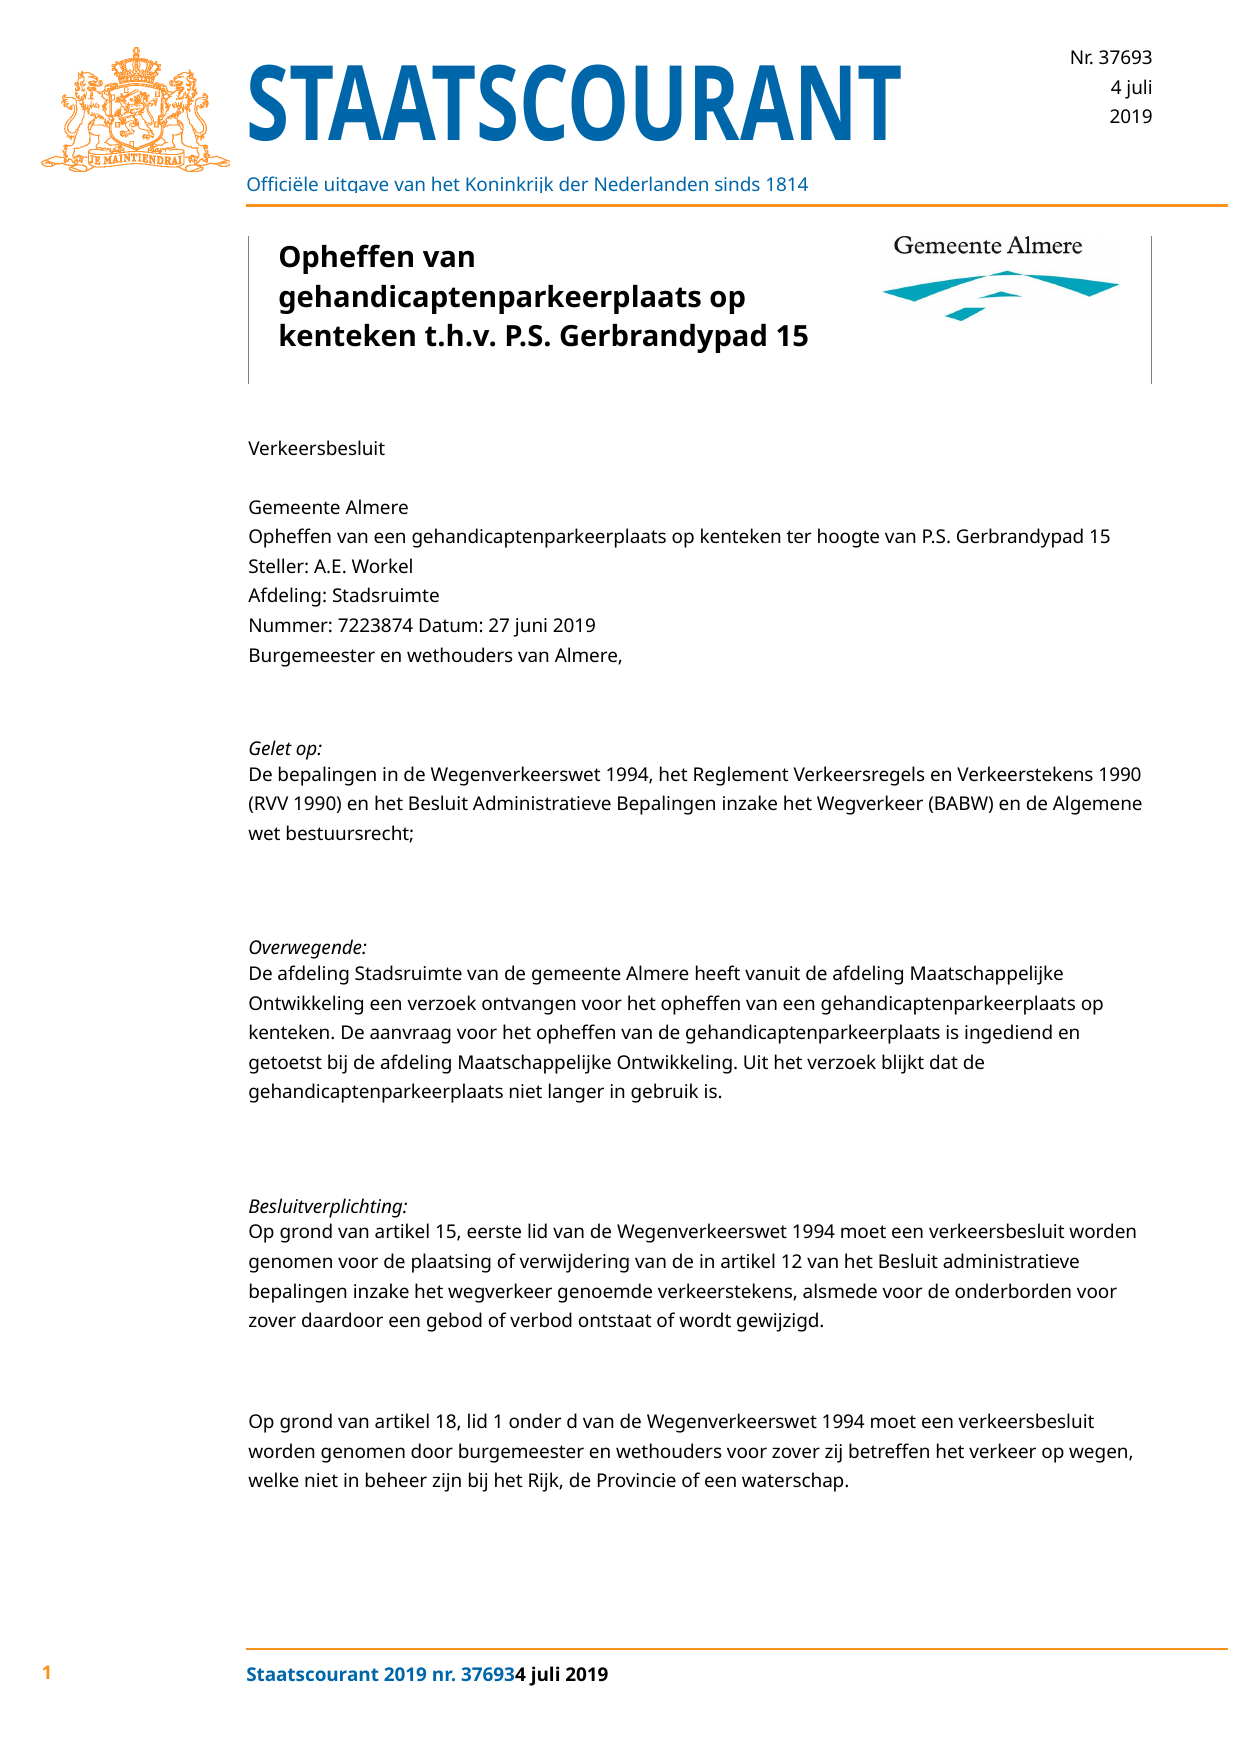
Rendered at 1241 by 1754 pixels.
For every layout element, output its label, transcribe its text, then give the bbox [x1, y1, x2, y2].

text Afdeling: Stadsruimte [248, 583, 1152, 608]
text Opheffen van een gehandicaptenparkeerplaats op kenteken ter hoogte van P.S. Gerbrandypad 15 [248, 523, 1152, 549]
text Overwegende: [248, 934, 1152, 960]
text Op grond van artikel 18, lid 1 onder d van de Wegenverkeerswet 1994 moet een verkeersbesluit worden genomen door burgemeester en wethouders voor zover zij betreffen het verkeer op wegen, welke niet in beheer zijn bij het Rijk, de Provincie of een waterschap. [248, 1408, 1152, 1493]
picture [41, 47, 231, 172]
text Burgemeester en wethouders van Almere, [248, 642, 1152, 667]
text Gemeente Almere [248, 494, 1152, 519]
text De afdeling Stadsruimte van de gemeente Almere heeft vanuit de afdeling Maatschappelijke Ontwikkeling een verzoek ontvangen voor het opheffen van een gehandicaptenparkeerplaats op kenteken. De aanvraag voor het opheffen van de gehandicaptenparkeerplaats is ingediend en getoetst bij de afdeling Maatschappelijke Ontwikkeling. Uit het verzoek blijkt dat de gehandicaptenparkeerplaats niet langer in gebruik is. [248, 960, 1152, 1104]
text De bepalingen in de Wegenverkeerswet 1994, het Reglement Verkeersregels en Verkeerstekens 1990 (RVV 1990) en het Besluit Administratieve Bepalingen inzake het Wegverkeer (BABW) en de Algemene wet bestuursrecht; [248, 761, 1152, 846]
text Op grond van artikel 15, eerste lid van de Wegenverkeerswet 1994 moet een verkeersbesluit worden genomen voor de plaatsing of verwijdering van de in artikel 12 van het Besluit administratieve bepalingen inzake het wegverkeer genoemde verkeerstekens, alsmede voor de onderborden voor zover daardoor een gebod of verbod ontstaat of wordt gewijzigd. [248, 1219, 1152, 1333]
text Verkeersbesluit [248, 435, 1152, 460]
table_header Opheffen van gehandicaptenparkeerplaats op kenteken t.h.v. P.S. Gerbrandypad 15 [249, 236, 850, 384]
picture [882, 236, 1119, 321]
text Besluitverplichting: [248, 1193, 1152, 1219]
table_header [850, 236, 1151, 384]
text Nummer: 7223874 Datum: 27 juni 2019 [248, 612, 1152, 638]
text Steller: A.E. Workel [248, 553, 1152, 579]
text Gelet op: [248, 735, 1152, 761]
